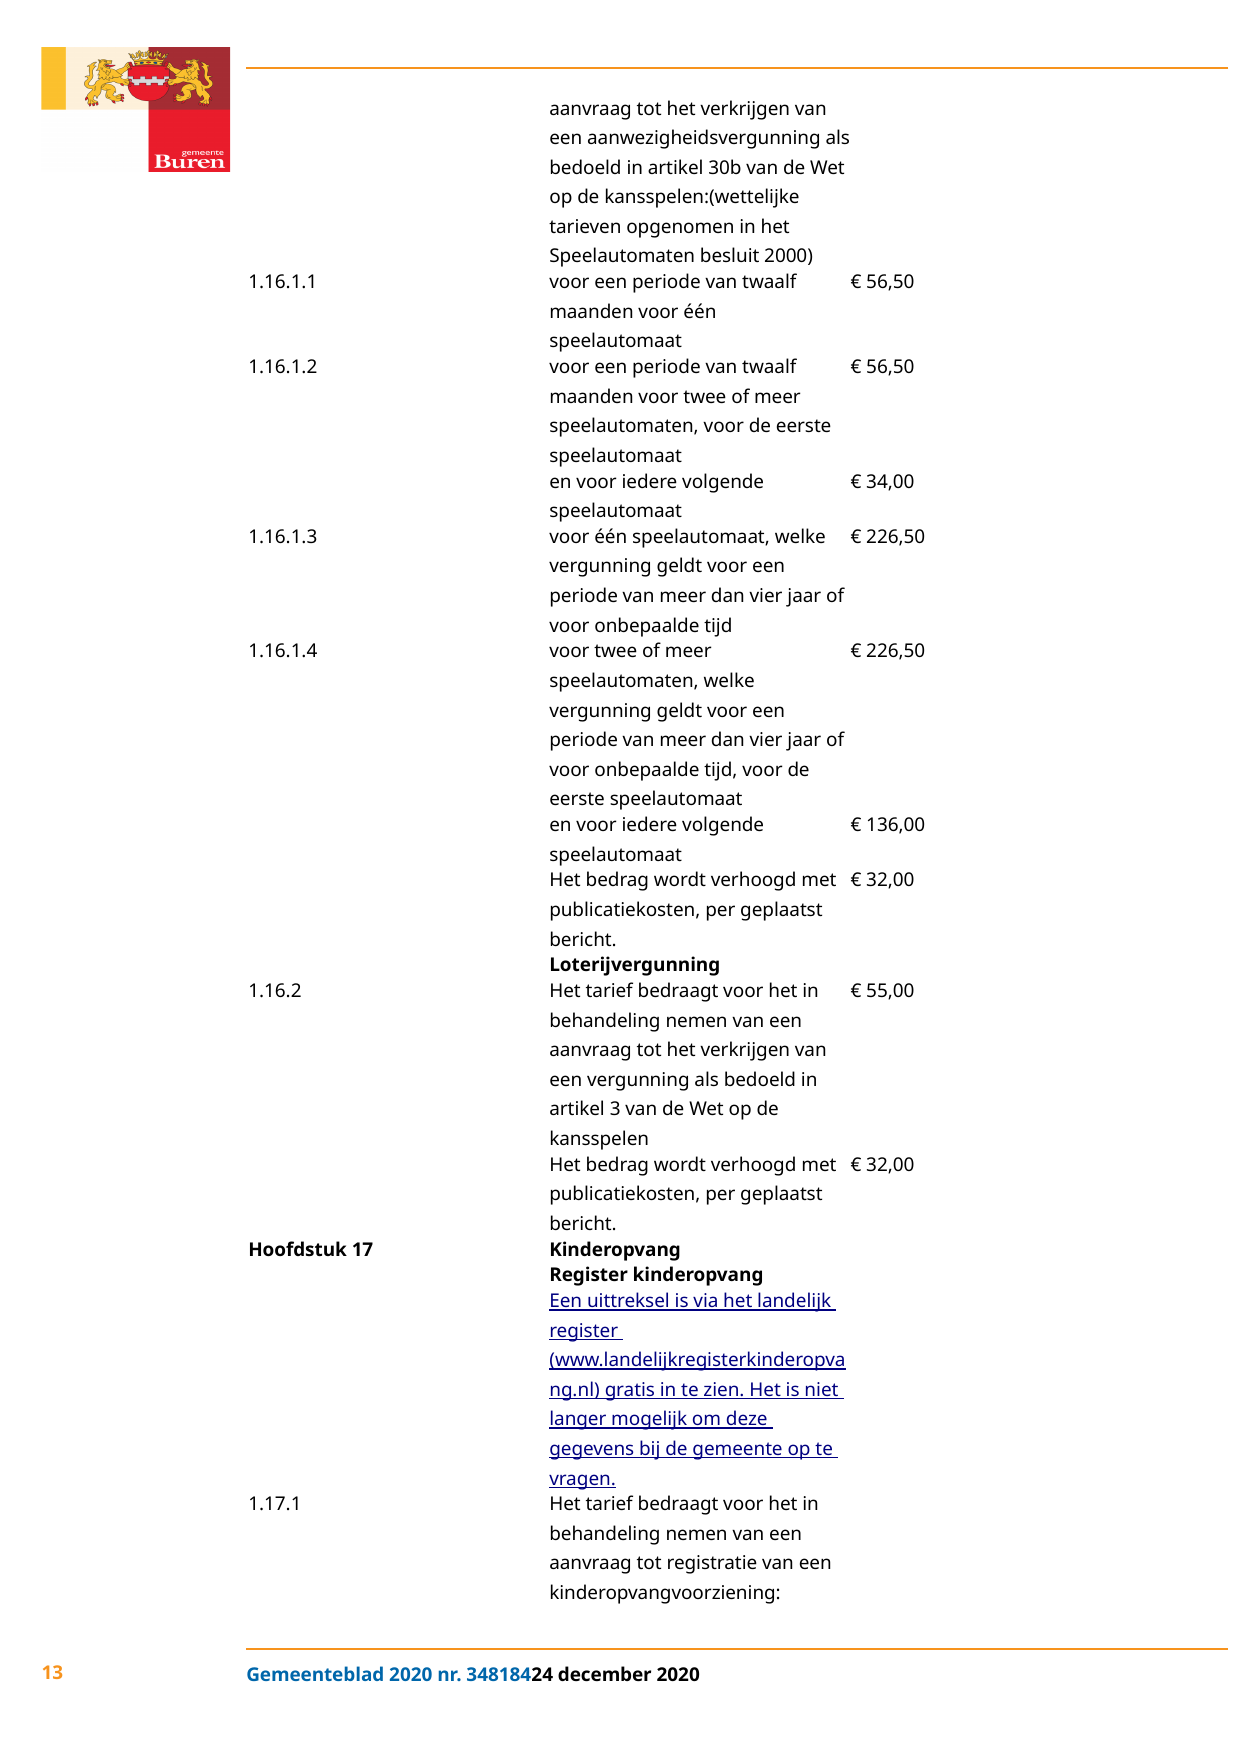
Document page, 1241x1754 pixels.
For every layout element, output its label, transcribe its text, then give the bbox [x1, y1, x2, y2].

table_cell Het tarief bedraagt voor het in behandeling nemen van een aanvraag tot registratie van een kinderopvangvoorziening: [549, 1490, 850, 1605]
table_cell [850, 1287, 1152, 1490]
table_cell 1.16.1.2 [248, 353, 549, 468]
table_cell [248, 468, 549, 523]
table_cell € 34,00 [850, 468, 1152, 523]
table_cell [248, 1261, 549, 1287]
table_cell Een uittreksel is via het landelijk register (www.landelijkregisterkinderopvang.nl) gratis in te zien. Het is niet langer mogelijk om deze gegevens bij de gemeente op te vragen. [549, 1287, 850, 1490]
table_cell [248, 1287, 549, 1490]
table_cell 1.17.1 [248, 1490, 549, 1605]
table_cell 1.16.1.3 [248, 523, 549, 638]
table_cell en voor iedere volgende speelautomaat [549, 468, 850, 523]
table_cell 1.16.1.4 [248, 638, 549, 811]
table_cell [850, 1490, 1152, 1605]
table_cell € 55,00 [850, 977, 1152, 1151]
table_cell [850, 95, 1152, 268]
table_cell [248, 1151, 549, 1236]
table_cell voor twee of meer speelautomaten, welke vergunning geldt voor een periode van meer dan vier jaar of voor onbepaalde tijd, voor de eerste speelautomaat [549, 638, 850, 811]
table_cell aanvraag tot het verkrijgen van een aanwezigheidsvergunning als bedoeld in artikel 30b van de Wet op de kansspelen:(wettelijke tarieven opgenomen in het Speelautomaten besluit 2000) [549, 95, 850, 268]
table_cell 1.16.1.1 [248, 269, 549, 353]
table_cell [850, 951, 1152, 977]
table_cell [850, 1236, 1152, 1261]
table_cell Register kinderopvang [549, 1261, 850, 1287]
table_cell Loterijvergunning [549, 951, 850, 977]
table_cell € 56,50 [850, 269, 1152, 353]
table_cell voor één speelautomaat, welke vergunning geldt voor een periode van meer dan vier jaar of voor onbepaalde tijd [549, 523, 850, 638]
table_cell [248, 811, 549, 867]
table_cell Het bedrag wordt verhoogd met publicatiekosten, per geplaatst bericht. [549, 1151, 850, 1236]
picture [41, 47, 231, 172]
table_cell voor een periode van twaalf maanden voor één speelautomaat [549, 269, 850, 353]
table_cell en voor iedere volgende speelautomaat [549, 811, 850, 867]
table_cell [248, 95, 549, 268]
table_cell € 56,50 [850, 353, 1152, 468]
table_cell € 32,00 [850, 867, 1152, 951]
table_cell Kinderopvang [549, 1236, 850, 1261]
table_cell € 32,00 [850, 1151, 1152, 1236]
table_cell Het bedrag wordt verhoogd met publicatiekosten, per geplaatst bericht. [549, 867, 850, 951]
table_cell [248, 951, 549, 977]
table_cell € 136,00 [850, 811, 1152, 867]
table_cell Het tarief bedraagt voor het in behandeling nemen van een aanvraag tot het verkrijgen van een vergunning als bedoeld in artikel 3 van de Wet op de kansspelen [549, 977, 850, 1151]
table_cell 1.16.2 [248, 977, 549, 1151]
table_cell [248, 867, 549, 951]
table_cell € 226,50 [850, 523, 1152, 638]
table_cell voor een periode van twaalf maanden voor twee of meer speelautomaten, voor de eerste speelautomaat [549, 353, 850, 468]
table_cell [850, 1261, 1152, 1287]
table_cell € 226,50 [850, 638, 1152, 811]
table_cell Hoofdstuk 17 [248, 1236, 549, 1261]
